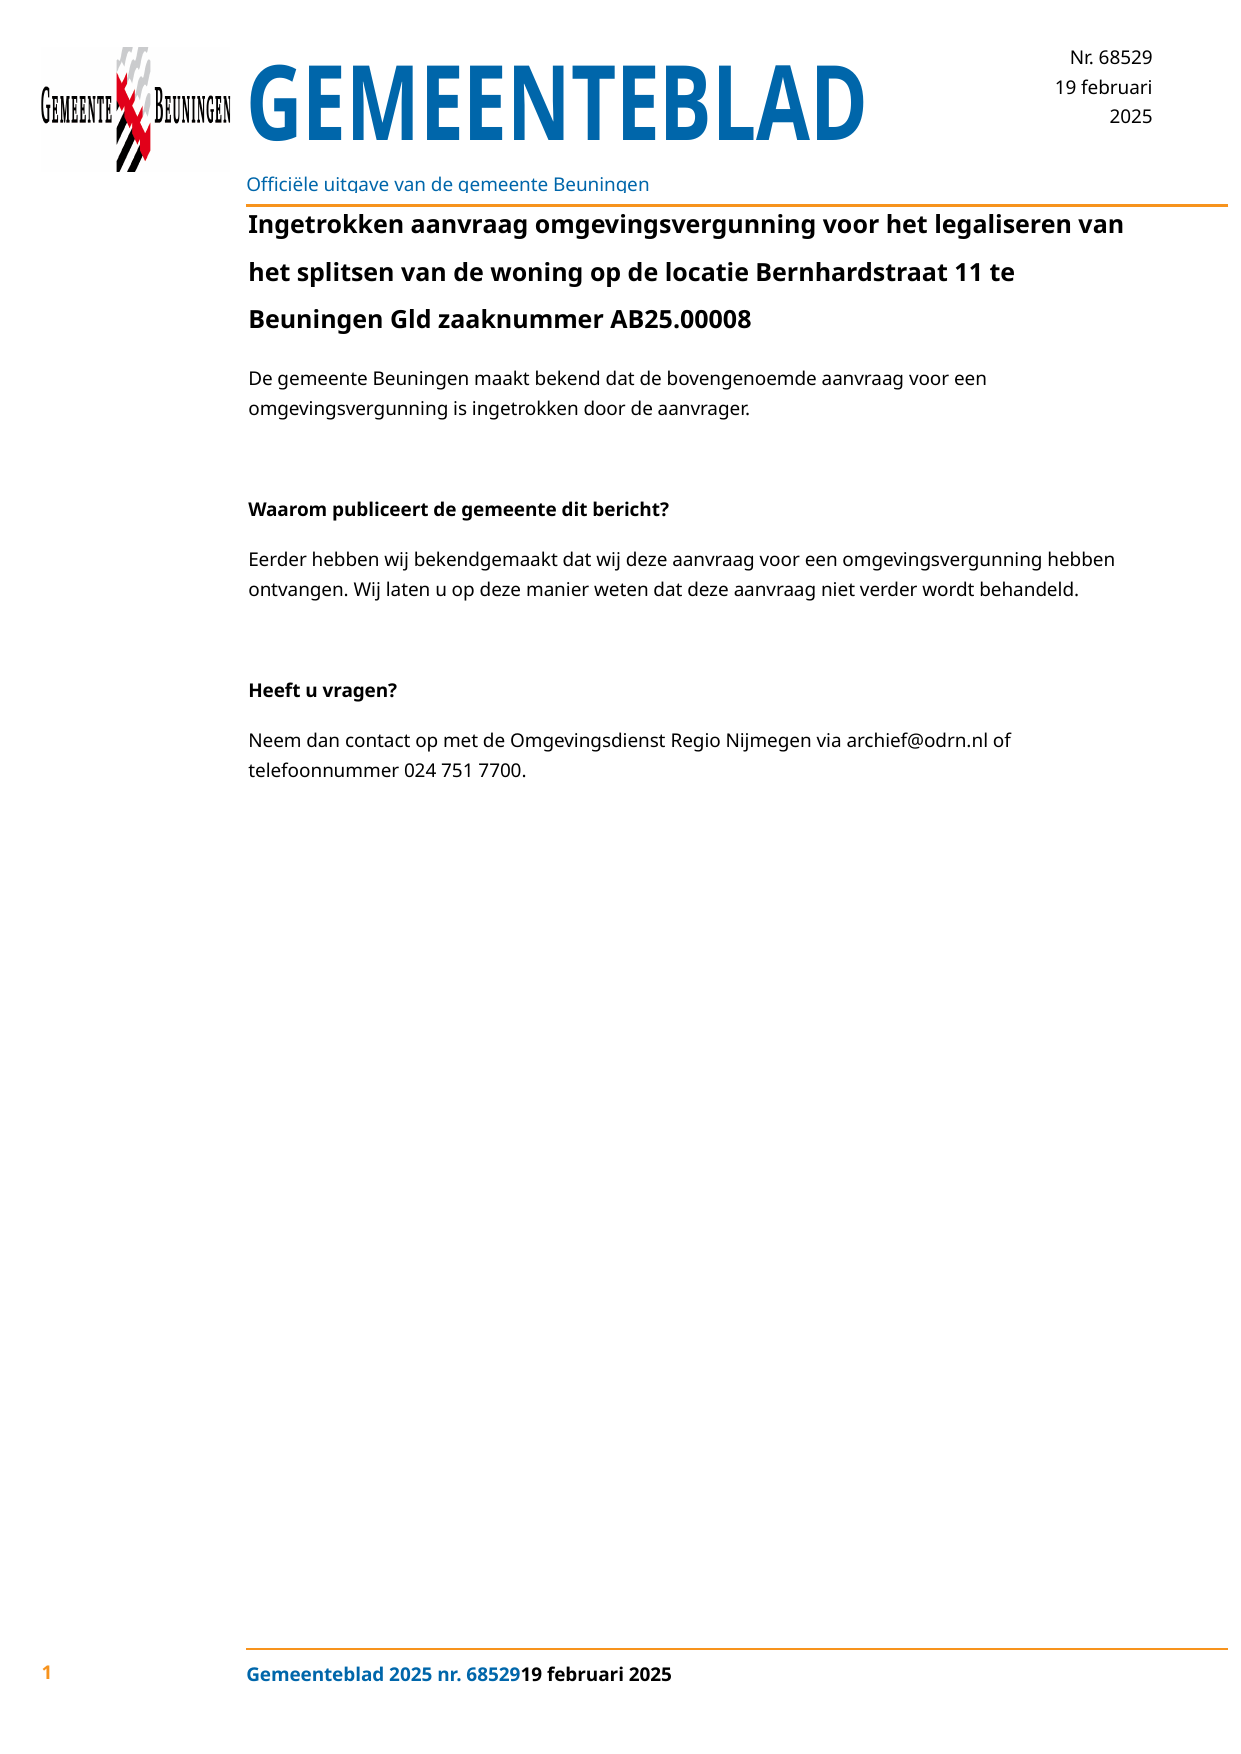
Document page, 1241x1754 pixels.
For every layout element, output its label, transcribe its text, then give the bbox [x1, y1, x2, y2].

text De gemeente Beuningen maakt bekend dat de bovengenoemde aanvraag voor een omgevingsvergunning is ingetrokken door de aanvrager. [248, 366, 1152, 421]
text Neem dan contact op met de Omgevingsdienst Regio Nijmegen via archief@odrn.nl of telefoonnummer 024 751 7700. [248, 727, 1152, 782]
picture [41, 47, 231, 172]
text Waarom publiceert de gemeente dit bericht? [248, 496, 1152, 522]
text Ingetrokken aanvraag omgevingsvergunning voor het legaliseren van het splitsen van de woning op de locatie Bernhardstraat 11 te Beuningen Gld zaaknummer AB25.00008 [248, 207, 1152, 336]
text Eerder hebben wij bekendgemaakt dat wij deze aanvraag voor een omgevingsvergunning hebben ontvangen. Wij laten u op deze manier weten dat deze aanvraag niet verder wordt behandeld. [248, 546, 1152, 602]
text Heeft u vragen? [248, 677, 1152, 702]
